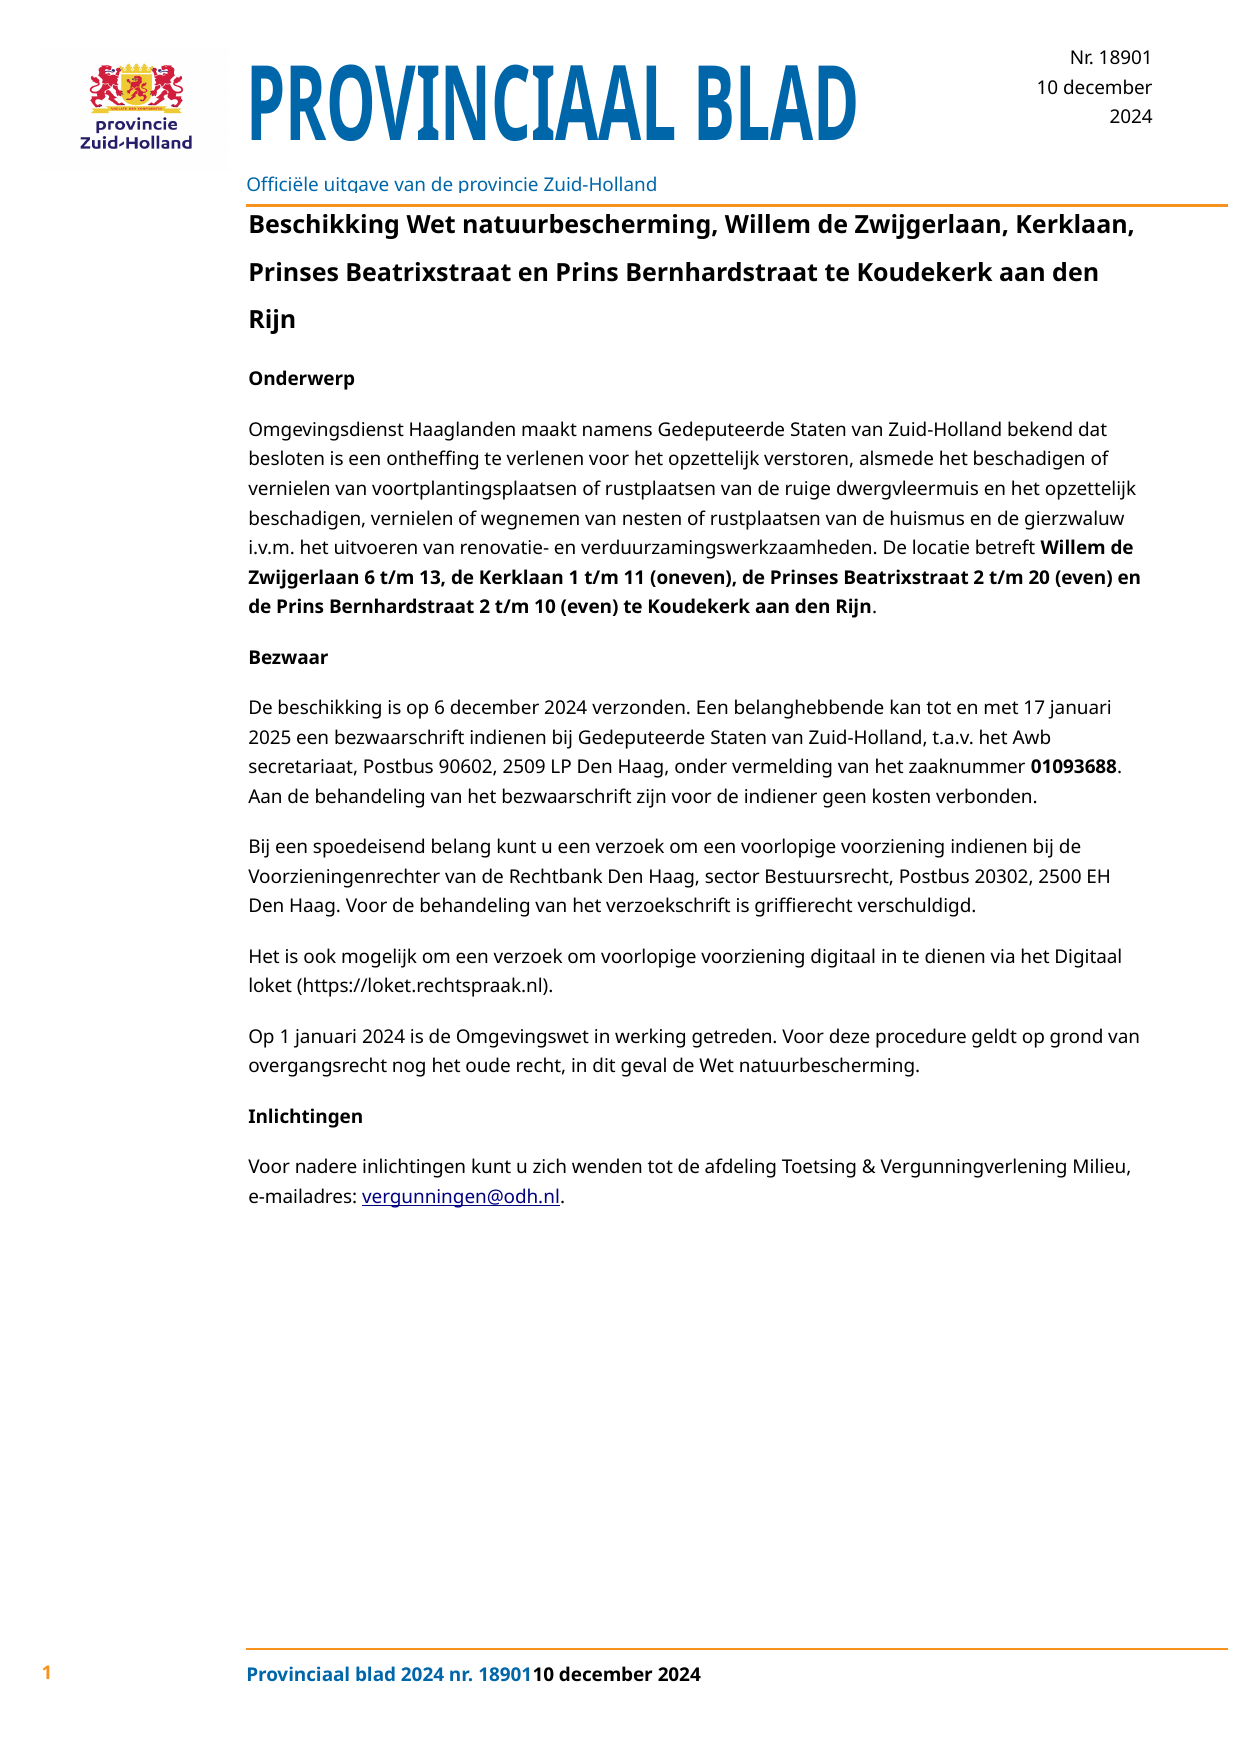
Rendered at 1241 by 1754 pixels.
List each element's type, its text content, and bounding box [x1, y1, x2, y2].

text Bij een spoedeisend belang kunt u een verzoek om een voorlopige voorziening indienen bij de Voorzieningenrechter van de Rechtbank Den Haag, sector Bestuursrecht, Postbus 20302, 2500 EH Den Haag. Voor de behandeling van het verzoekschrift is griffierecht verschuldigd. [248, 833, 1152, 918]
text Voor nadere inlichtingen kunt u zich wenden tot de afdeling Toetsing & Vergunningverlening Milieu, e-mailadres: vergunningen@odh.nl. [248, 1153, 1152, 1209]
text Omgevingsdienst Haaglanden maakt namens Gedeputeerde Staten van Zuid-Holland bekend dat besloten is een ontheffing te verlenen voor het opzettelijk verstoren, alsmede het beschadigen of vernielen van voortplantingsplaatsen of rustplaatsen van de ruige dwergvleermuis en het opzettelijk beschadigen, vernielen of wegnemen van nesten of rustplaatsen van de huismus en de gierzwaluw i.v.m. het uitvoeren van renovatie- en verduurzamingswerkzaamheden. De locatie betreft Willem de Zwijgerlaan 6 t/m 13, de Kerklaan 1 t/m 11 (oneven), de Prinses Beatrixstraat 2 t/m 20 (even) en de Prins Bernhardstraat 2 t/m 10 (even) te Koudekerk aan den Rijn. [248, 416, 1152, 619]
text Onderwerp [248, 366, 1152, 391]
text Bezwaar [248, 644, 1152, 669]
picture [41, 47, 231, 172]
text De beschikking is op 6 december 2024 verzonden. Een belanghebbende kan tot en met 17 januari 2025 een bezwaarschrift indienen bij Gedeputeerde Staten van Zuid-Holland, t.a.v. het Awb secretariaat, Postbus 90602, 2509 LP Den Haag, onder vermelding van het zaaknummer 01093688. Aan de behandeling van het bezwaarschrift zijn voor de indiener geen kosten verbonden. [248, 694, 1152, 809]
text Het is ook mogelijk om een verzoek om voorlopige voorziening digitaal in te dienen via het Digitaal loket (https://loket.rechtspraak.nl). [248, 943, 1152, 998]
text Op 1 januari 2024 is de Omgevingswet in werking getreden. Voor deze procedure geldt op grond van overgangsrecht nog het oude recht, in dit geval de Wet natuurbescherming. [248, 1023, 1152, 1078]
text Inlichtingen [248, 1103, 1152, 1129]
text Beschikking Wet natuurbescherming, Willem de Zwijgerlaan, Kerklaan, Prinses Beatrixstraat en Prins Bernhardstraat te Koudekerk aan den Rijn [248, 207, 1152, 336]
